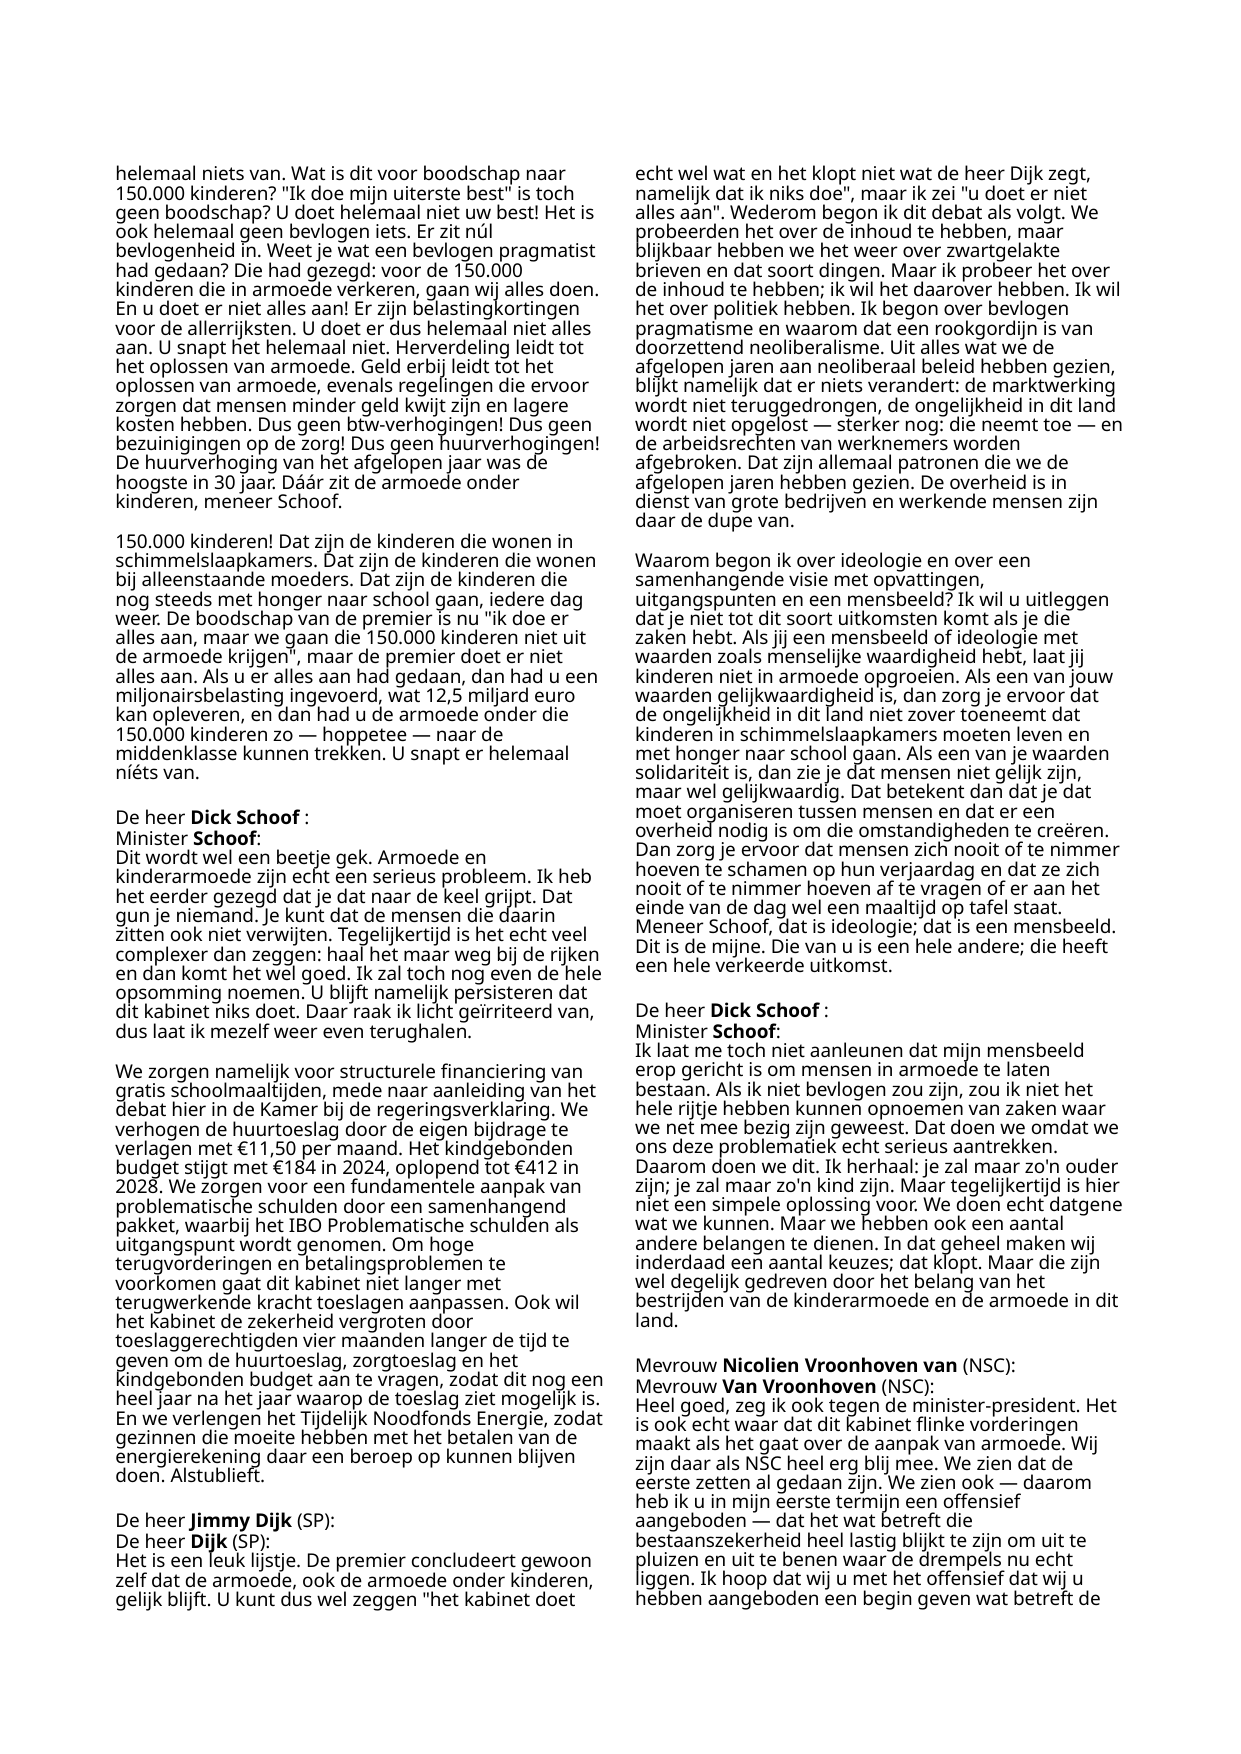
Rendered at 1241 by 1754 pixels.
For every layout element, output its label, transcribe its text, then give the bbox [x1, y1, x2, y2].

text Ik laat me toch niet aanleunen dat mijn mensbeeld erop gericht is om mensen in armoede te laten bestaan. Als ik niet bevlogen zou zijn, zou ik niet het hele rijtje hebben kunnen opnoemen van zaken waar we net mee bezig zijn geweest. Dat doen we omdat we ons deze problematiek echt serieus aantrekken. Daarom doen we dit. Ik herhaal: je zal maar zo'n ouder zijn; je zal maar zo'n kind zijn. Maar tegelijkertijd is hier niet een simpele oplossing voor. We doen echt datgene wat we kunnen. Maar we hebben ook een aantal andere belangen te dienen. In dat geheel maken wij inderdaad een aantal keuzes; dat klopt. Maar die zijn wel degelijk gedreven door het belang van het bestrijden van de kinderarmoede en de armoede in dit land. [635, 1042, 1125, 1331]
text helemaal niets van. Wat is dit voor boodschap naar 150.000 kinderen? "Ik doe mijn uiterste best" is toch geen boodschap? U doet helemaal niet uw best! Het is ook helemaal geen bevlogen iets. Er zit núl bevlogenheid in. Weet je wat een bevlogen pragmatist had gedaan? Die had gezegd: voor de 150.000 kinderen die in armoede verkeren, gaan wij alles doen. En u doet er niet alles aan! Er zijn belastingkortingen voor de allerrijksten. U doet er dus helemaal niet alles aan. U snapt het helemaal niet. Herverdeling leidt tot het oplossen van armoede. Geld erbij leidt tot het oplossen van armoede, evenals regelingen die ervoor zorgen dat mensen minder geld kwijt zijn en lagere kosten hebben. Dus geen btw-verhogingen! Dus geen bezuinigingen op de zorg! Dus geen huurverhogingen! De huurverhoging van het afgelopen jaar was de hoogste in 30 jaar. Dáár zit de armoede onder kinderen, meneer Schoof. [115, 165, 605, 512]
text Minister Schoof: [115, 830, 605, 849]
text De heer Dick Schoof : [635, 997, 1125, 1023]
text echt wel wat en het klopt niet wat de heer Dijk zegt, namelijk dat ik niks doe", maar ik zei "u doet er niet alles aan". Wederom begon ik dit debat als volgt. We probeerden het over de inhoud te hebben, maar blijkbaar hebben we het weer over zwartgelakte brieven en dat soort dingen. Maar ik probeer het over de inhoud te hebben; ik wil het daarover hebben. Ik wil het over politiek hebben. Ik begon over bevlogen pragmatisme en waarom dat een rookgordijn is van doorzettend neoliberalisme. Uit alles wat we de afgelopen jaren aan neoliberaal beleid hebben gezien, blijkt namelijk dat er niets verandert: de marktwerking wordt niet teruggedrongen, de ongelijkheid in dit land wordt niet opgelost — sterker nog: die neemt toe — en de arbeidsrechten van werknemers worden afgebroken. Dat zijn allemaal patronen die we de afgelopen jaren hebben gezien. De overheid is in dienst van grote bedrijven en werkende mensen zijn daar de dupe van. [635, 165, 1125, 531]
text Waarom begon ik over ideologie en over een samenhangende visie met opvattingen, uitgangspunten en een mensbeeld? Ik wil u uitleggen dat je niet tot dit soort uitkomsten komt als je die zaken hebt. Als jij een mensbeeld of ideologie met waarden zoals menselijke waardigheid hebt, laat jij kinderen niet in armoede opgroeien. Als een van jouw waarden gelijkwaardigheid is, dan zorg je ervoor dat de ongelijkheid in dit land niet zover toeneemt dat kinderen in schimmelslaapkamers moeten leven en met honger naar school gaan. Als een van je waarden solidariteit is, dan zie je dat mensen niet gelijk zijn, maar wel gelijkwaardig. Dat betekent dan dat je dat moet organiseren tussen mensen en dat er een overheid nodig is om die omstandigheden te creëren. Dan zorg je ervoor dat mensen zich nooit of te nimmer hoeven te schamen op hun verjaardag en dat ze zich nooit of te nimmer hoeven af te vragen of er aan het einde van de dag wel een maaltijd op tafel staat. Meneer Schoof, dat is ideologie; dat is een mensbeeld. Dit is de mijne. Die van u is een hele andere; die heeft een hele verkeerde uitkomst. [635, 552, 1125, 976]
text Minister Schoof: [635, 1023, 1125, 1042]
text We zorgen namelijk voor structurele financiering van gratis schoolmaaltijden, mede naar aanleiding van het debat hier in de Kamer bij de regeringsverklaring. We verhogen de huurtoeslag door de eigen bijdrage te verlagen met €11,50 per maand. Het kindgebonden budget stijgt met €184 in 2024, oplopend tot €412 in 2028. We zorgen voor een fundamentele aanpak van problematische schulden door een samenhangend pakket, waarbij het IBO Problematische schulden als uitgangspunt wordt genomen. Om hoge terugvorderingen en betalingsproblemen te voorkomen gaat dit kabinet niet langer met terugwerkende kracht toeslagen aanpassen. Ook wil het kabinet de zekerheid vergroten door toeslaggerechtigden vier maanden langer de tijd te geven om de huurtoeslag, zorgtoeslag en het kindgebonden budget aan te vragen, zodat dit nog een heel jaar na het jaar waarop de toeslag ziet mogelijk is. En we verlengen het Tijdelijk Noodfonds Energie, zodat gezinnen die moeite hebben met het betalen van de energierekening daar een beroep op kunnen blijven doen. Alstublieft. [115, 1063, 605, 1487]
text De heer Dijk (SP): [115, 1533, 605, 1552]
text De heer Jimmy Dijk (SP): [115, 1507, 605, 1533]
text Mevrouw Van Vroonhoven (NSC): [635, 1378, 1125, 1397]
text De heer Dick Schoof : [115, 804, 605, 830]
text Het is een leuk lijstje. De premier concludeert gewoon zelf dat de armoede, ook de armoede onder kinderen, gelijk blijft. U kunt dus wel zeggen "het kabinet doet [115, 1552, 605, 1610]
text Heel goed, zeg ik ook tegen de minister-president. Het is ook echt waar dat dit kabinet flinke vorderingen maakt als het gaat over de aanpak van armoede. Wij zijn daar als NSC heel erg blij mee. We zien dat de eerste zetten al gedaan zijn. We zien ook — daarom heb ik u in mijn eerste termijn een offensief aangeboden — dat het wat betreft die bestaanszekerheid heel lastig blijkt te zijn om uit te pluizen en uit te benen waar de drempels nu echt liggen. Ik hoop dat wij u met het offensief dat wij u hebben aangeboden een begin geven wat betreft de [635, 1397, 1125, 1609]
text Mevrouw Nicolien Vroonhoven van (NSC): [635, 1352, 1125, 1378]
text Dit wordt wel een beetje gek. Armoede en kinderarmoede zijn echt een serieus probleem. Ik heb het eerder gezegd dat je dat naar de keel grijpt. Dat gun je niemand. Je kunt dat de mensen die daarin zitten ook niet verwijten. Tegelijkertijd is het echt veel complexer dan zeggen: haal het maar weg bij de rijken en dan komt het wel goed. Ik zal toch nog even de hele opsomming noemen. U blijft namelijk persisteren dat dit kabinet niks doet. Daar raak ik licht geïrriteerd van, dus laat ik mezelf weer even terughalen. [115, 849, 605, 1042]
text 150.000 kinderen! Dat zijn de kinderen die wonen in schimmelslaapkamers. Dat zijn de kinderen die wonen bij alleenstaande moeders. Dat zijn de kinderen die nog steeds met honger naar school gaan, iedere dag weer. De boodschap van de premier is nu "ik doe er alles aan, maar we gaan die 150.000 kinderen niet uit de armoede krijgen", maar de premier doet er niet alles aan. Als u er alles aan had gedaan, dan had u een miljonairsbelasting ingevoerd, wat 12,5 miljard euro kan opleveren, en dan had u de armoede onder die 150.000 kinderen zo — hoppetee — naar de middenklasse kunnen trekken. U snapt er helemaal níéts van. [115, 533, 605, 783]
